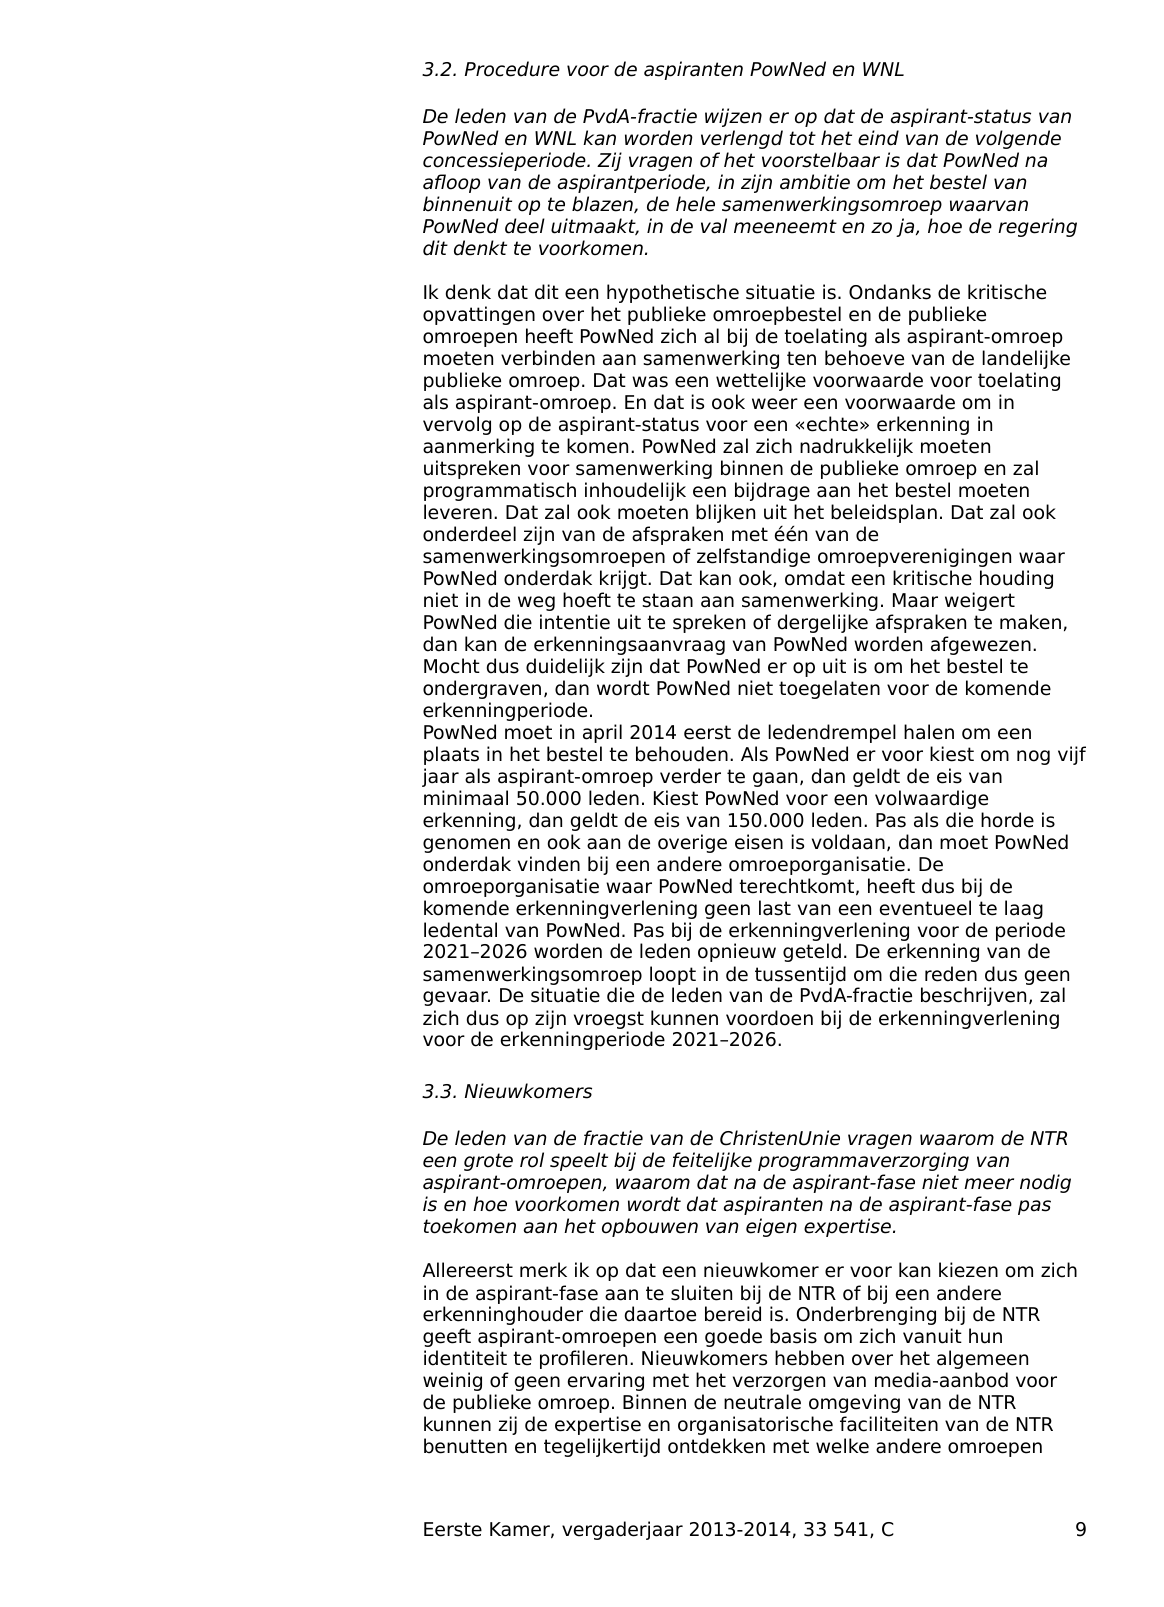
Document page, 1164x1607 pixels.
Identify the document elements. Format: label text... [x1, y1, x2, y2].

text PowNed moet in april 2014 eerst de ledendrempel halen om een plaats in het bestel te behouden. Als PowNed er voor kiest om nog vijf jaar als aspirant-omroep verder te gaan, dan geldt de eis van minimaal 50.000 leden. Kiest PowNed voor een volwaardige erkenning, dan geldt de eis van 150.000 leden. Pas als die horde is genomen en ook aan de overige eisen is voldaan, dan moet PowNed onderdak vinden bij een andere omroeporganisatie. De omroeporganisatie waar PowNed terechtkomt, heeft dus bij de komende erkenningverlening geen last van een eventueel te laag ledental van PowNed. Pas bij de erkenningverlening voor de periode 2021–2026 worden de leden opnieuw geteld. De erkenning van de samenwerkingsomroep loopt in de tussentijd om die reden dus geen gevaar. De situatie die de leden van de PvdA-fractie beschrijven, zal zich dus op zijn vroegst kunnen voordoen bij de erkenningverlening voor de erkenningperiode 2021–2026. [422, 722, 1087, 1051]
text De leden van de PvdA-fractie wijzen er op dat de aspirant-status van PowNed en WNL kan worden verlengd tot het eind van de volgende concessieperiode. Zij vragen of het voorstelbaar is dat PowNed na afloop van de aspirantperiode, in zijn ambitie om het bestel van binnenuit op te blazen, de hele samenwerkingsomroep waarvan PowNed deel uitmaakt, in de val meeneemt en zo ja, hoe de regering dit denkt te voorkomen. [422, 106, 1087, 260]
text Allereerst merk ik op dat een nieuwkomer er voor kan kiezen om zich in de aspirant-fase aan te sluiten bij de NTR of bij een andere erkenninghouder die daartoe bereid is. Onderbrenging bij de NTR geeft aspirant-omroepen een goede basis om zich vanuit hun identiteit te profileren. Nieuwkomers hebben over het algemeen weinig of geen ervaring met het verzorgen van media-aanbod voor de publieke omroep. Binnen de neutrale omgeving van de NTR kunnen zij de expertise en organisatorische faciliteiten van de NTR benutten en tegelijkertijd ontdekken met welke andere omroepen [422, 1260, 1087, 1458]
text De leden van de fractie van de ChristenUnie vragen waarom de NTR een grote rol speelt bij de feitelijke programmaverzorging van aspirant-omroepen, waarom dat na de aspirant-fase niet meer nodig is en hoe voorkomen wordt dat aspiranten na de aspirant-fase pas toekomen aan het opbouwen van eigen expertise. [422, 1128, 1087, 1238]
subtitle 3.3. Nieuwkomers [422, 1081, 1087, 1103]
subtitle 3.2. Procedure voor de aspiranten PowNed en WNL [422, 59, 1087, 81]
text Ik denk dat dit een hypothetische situatie is. Ondanks de kritische opvattingen over het publieke omroepbestel en de publieke omroepen heeft PowNed zich al bij de toelating als aspirant-omroep moeten verbinden aan samenwerking ten behoeve van de landelijke publieke omroep. Dat was een wettelijke voorwaarde voor toelating als aspirant-omroep. En dat is ook weer een voorwaarde om in vervolg op de aspirant-status voor een «echte» erkenning in aanmerking te komen. PowNed zal zich nadrukkelijk moeten uitspreken voor samenwerking binnen de publieke omroep en zal programmatisch inhoudelijk een bijdrage aan het bestel moeten leveren. Dat zal ook moeten blijken uit het beleidsplan. Dat zal ook onderdeel zijn van de afspraken met één van de samenwerkingsomroepen of zelfstandige omroepverenigingen waar PowNed onderdak krijgt. Dat kan ook, omdat een kritische houding niet in de weg hoeft te staan aan samenwerking. Maar weigert PowNed die intentie uit te spreken of dergelijke afspraken te maken, dan kan de erkenningsaanvraag van PowNed worden afgewezen. Mocht dus duidelijk zijn dat PowNed er op uit is om het bestel te ondergraven, dan wordt PowNed niet toegelaten voor de komende erkenningperiode. [422, 282, 1087, 722]
